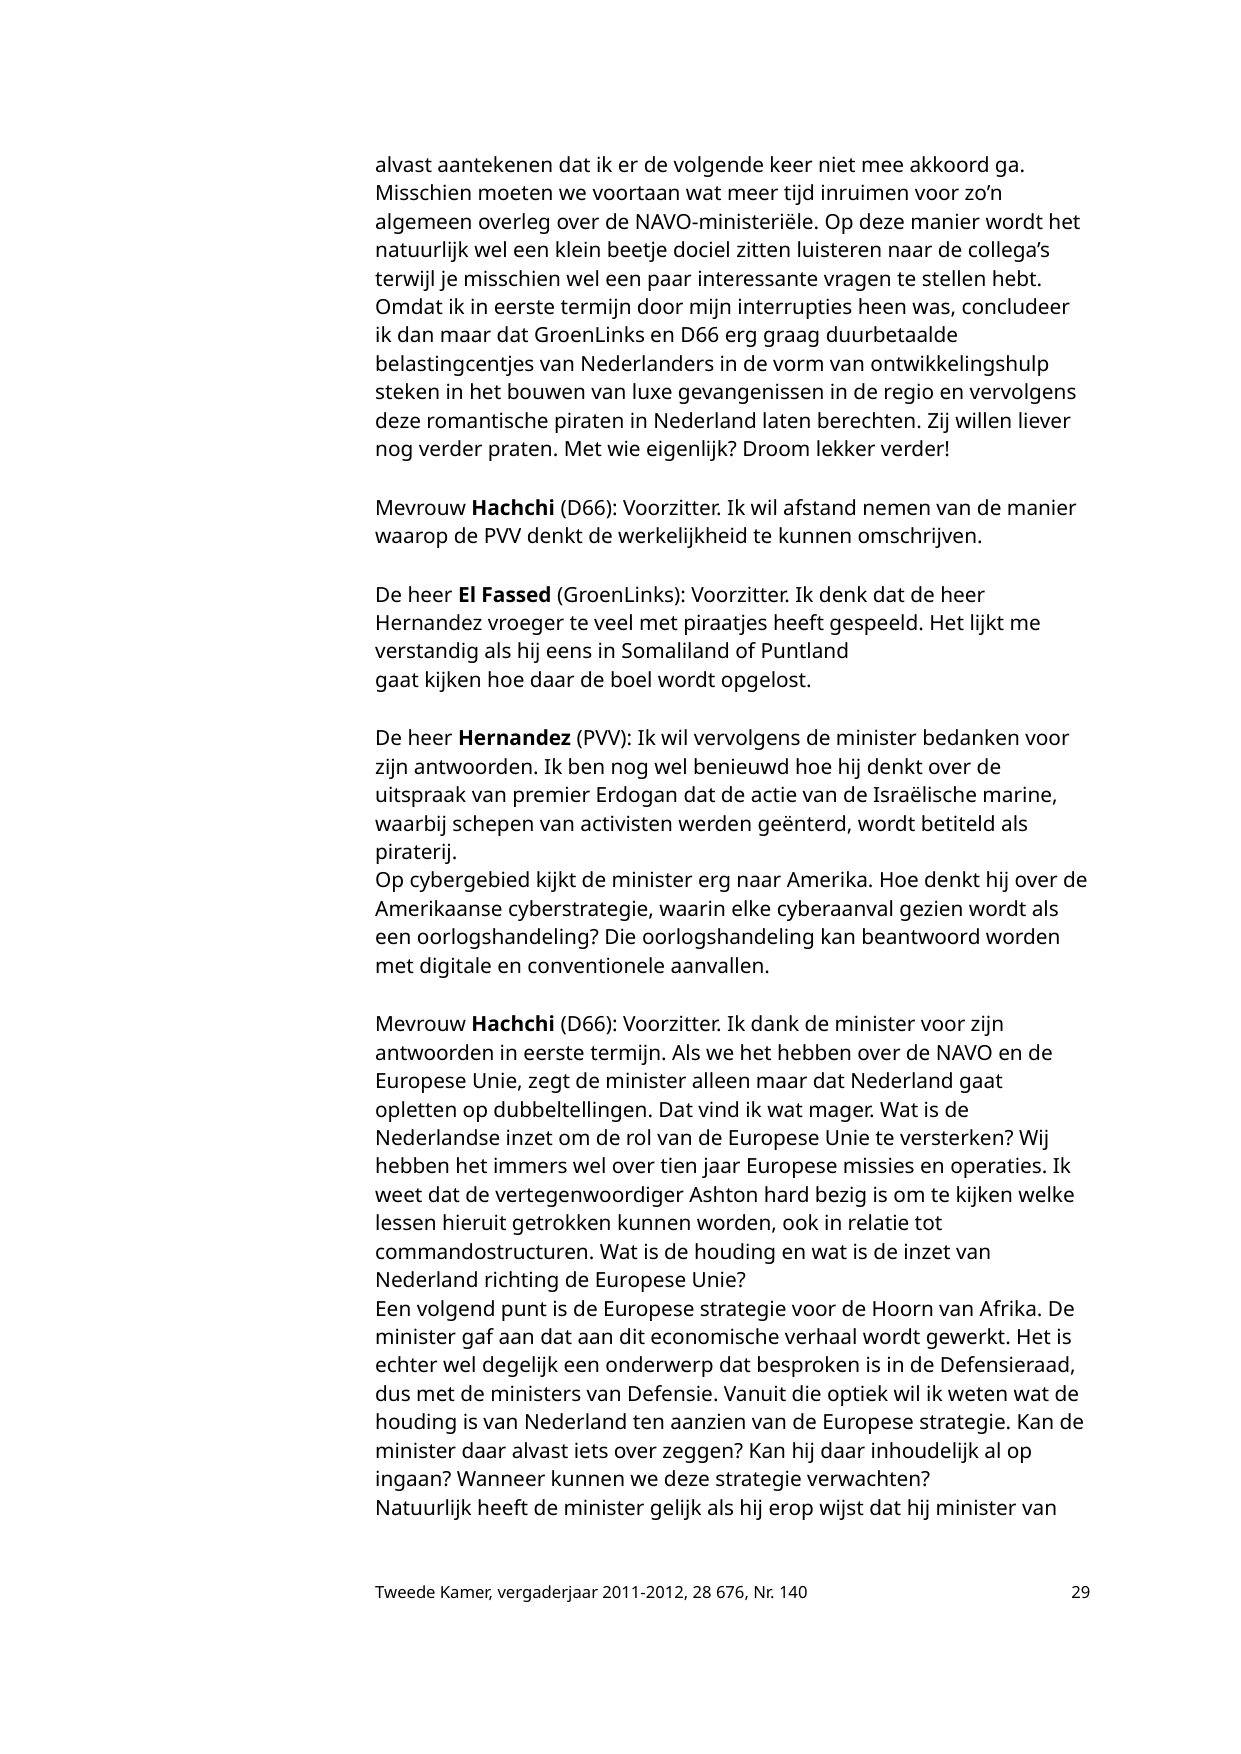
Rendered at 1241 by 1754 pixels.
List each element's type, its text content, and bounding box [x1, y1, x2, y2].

text Op cybergebied kijkt de minister erg naar Amerika. Hoe denkt hij over de Amerikaanse cyberstrategie, waarin elke cyberaanval gezien wordt als een oorlogshandeling? Die oorlogshandeling kan beantwoord worden met digitale en conventionele aanvallen. [375, 866, 1090, 979]
text Natuurlijk heeft de minister gelijk als hij erop wijst dat hij minister van [375, 1493, 1090, 1521]
text Mevrouw Hachchi (D66): Voorzitter. Ik dank de minister voor zijn antwoorden in eerste termijn. Als we het hebben over de NAVO en de Europese Unie, zegt de minister alleen maar dat Nederland gaat opletten op dubbeltellingen. Dat vind ik wat mager. Wat is de Nederlandse inzet om de rol van de Europese Unie te versterken? Wij hebben het immers wel over tien jaar Europese missies en operaties. Ik weet dat de vertegenwoordiger Ashton hard bezig is om te kijken welke lessen hieruit getrokken kunnen worden, ook in relatie tot commandostructuren. Wat is de houding en wat is de inzet van Nederland richting de Europese Unie? [375, 1009, 1090, 1294]
text Een volgend punt is de Europese strategie voor de Hoorn van Afrika. De minister gaf aan dat aan dit economische verhaal wordt gewerkt. Het is echter wel degelijk een onderwerp dat besproken is in de Defensieraad, dus met de ministers van Defensie. Vanuit die optiek wil ik weten wat de houding is van Nederland ten aanzien van de Europese strategie. Kan de minister daar alvast iets over zeggen? Kan hij daar inhoudelijk al op ingaan? Wanneer kunnen we deze strategie verwachten? [375, 1294, 1090, 1493]
text Omdat ik in eerste termijn door mijn interrupties heen was, concludeer ik dan maar dat GroenLinks en D66 erg graag duurbetaalde belastingcentjes van Nederlanders in de vorm van ontwikkelingshulp steken in het bouwen van luxe gevangenissen in de regio en vervolgens deze romantische piraten in Nederland laten berechten. Zij willen liever nog verder praten. Met wie eigenlijk? Droom lekker verder! [375, 292, 1090, 463]
text alvast aantekenen dat ik er de volgende keer niet mee akkoord ga. Misschien moeten we voortaan wat meer tijd inruimen voor zo’n algemeen overleg over de NAVO-ministeriële. Op deze manier wordt het natuurlijk wel een klein beetje dociel zitten luisteren naar de collega’s terwijl je misschien wel een paar interessante vragen te stellen hebt. [375, 150, 1090, 292]
text Mevrouw Hachchi (D66): Voorzitter. Ik wil afstand nemen van de manier waarop de PVV denkt de werkelijkheid te kunnen omschrijven. [375, 493, 1090, 550]
text De heer El Fassed (GroenLinks): Voorzitter. Ik denk dat de heer Hernandez vroeger te veel met piraatjes heeft gespeeld. Het lijkt me verstandig als hij eens in Somaliland of Puntland [375, 580, 1090, 665]
text De heer Hernandez (PVV): Ik wil vervolgens de minister bedanken voor zijn antwoorden. Ik ben nog wel benieuwd hoe hij denkt over de uitspraak van premier Erdogan dat de actie van de Israëlische marine, waarbij schepen van activisten werden geënterd, wordt betiteld als piraterij. [375, 723, 1090, 866]
text gaat kijken hoe daar de boel wordt opgelost. [375, 665, 1090, 693]
